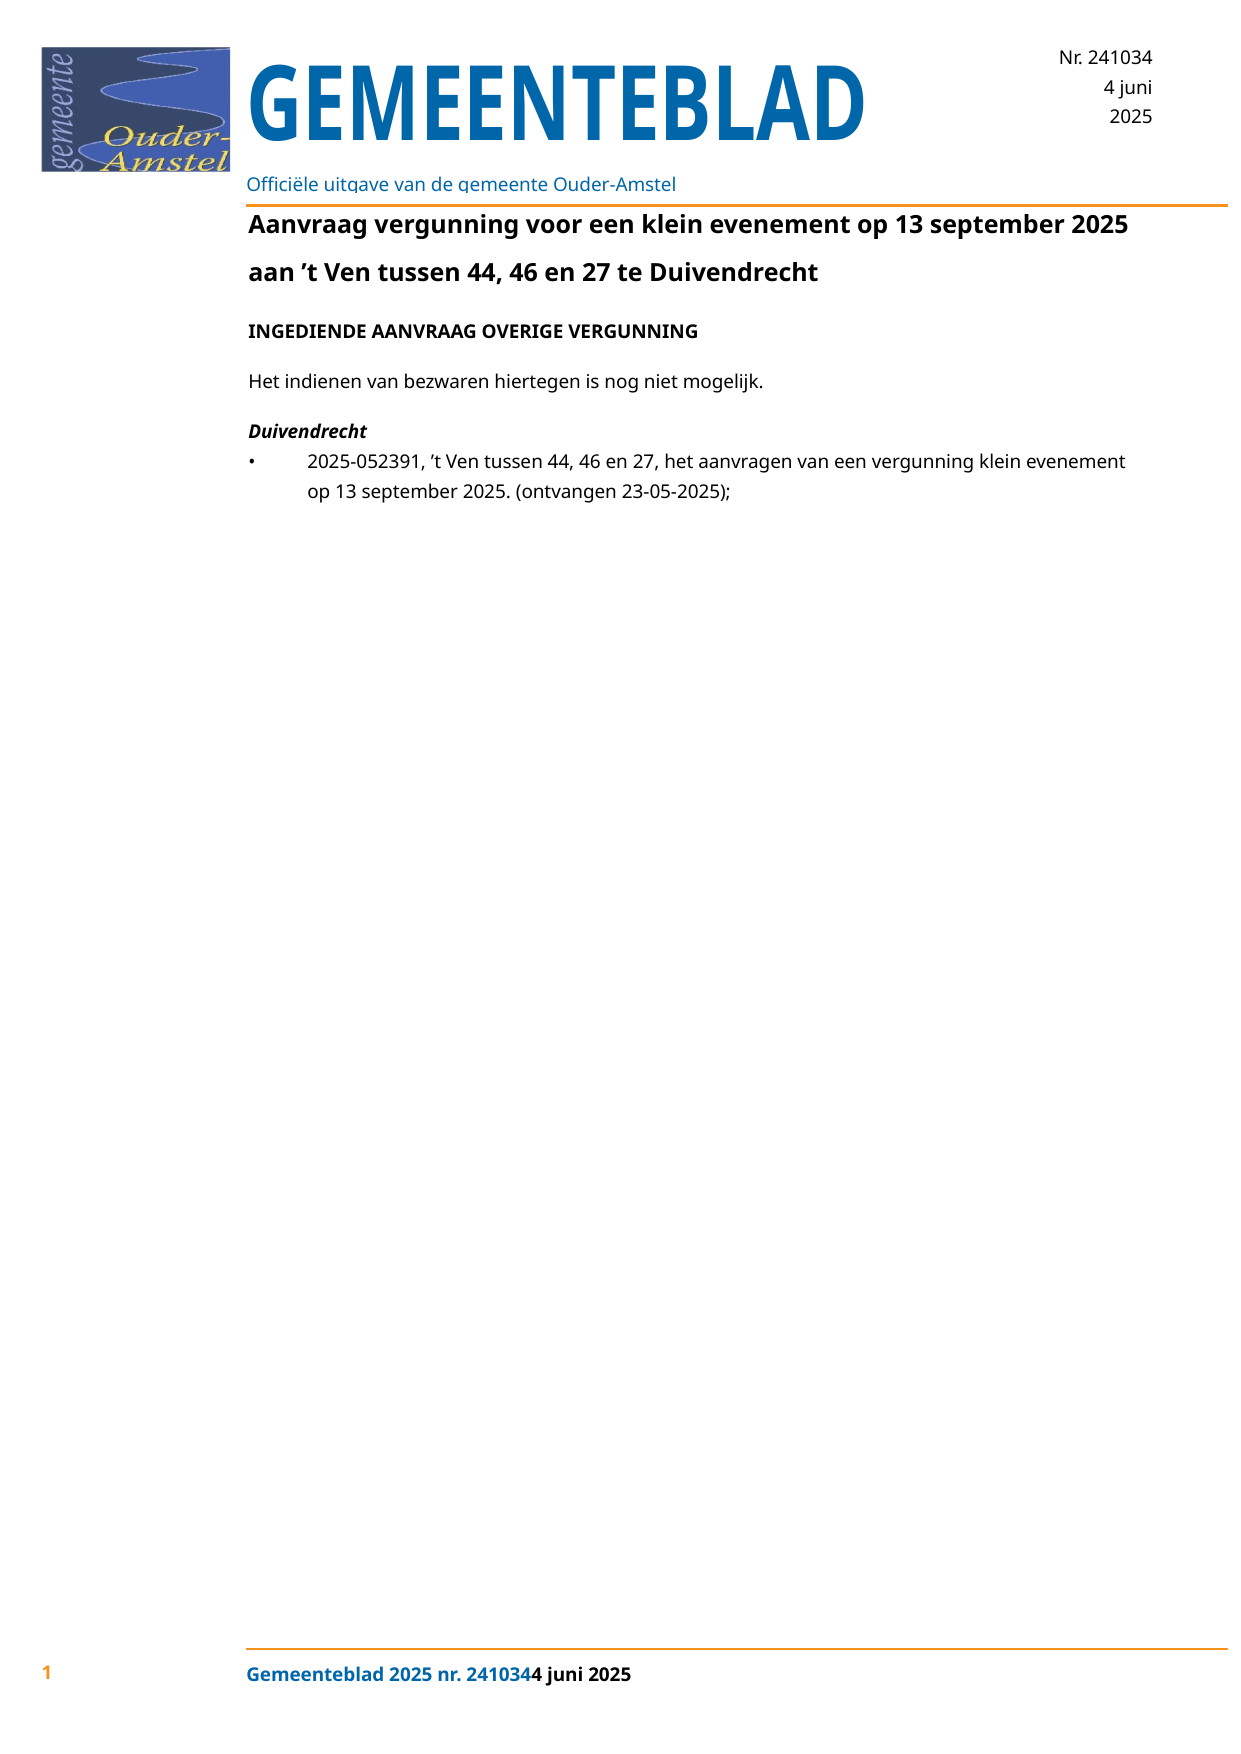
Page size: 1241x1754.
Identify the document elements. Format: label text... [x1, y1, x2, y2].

text INGEDIENDE AANVRAAG OVERIGE VERGUNNING [248, 318, 1152, 344]
text Het indienen van bezwaren hiertegen is nog niet mogelijk. [248, 368, 1152, 394]
list 2025-052391, ’t Ven tussen 44, 46 en 27, het aanvragen van een vergunning klein evenement op 13 september 2025. (ontvangen 23-05-2025); [248, 448, 1152, 504]
picture [41, 47, 231, 172]
text Aanvraag vergunning voor een klein evenement op 13 september 2025 aan ’t Ven tussen 44, 46 en 27 te Duivendrecht [248, 207, 1152, 288]
text Duivendrecht [248, 419, 1152, 444]
